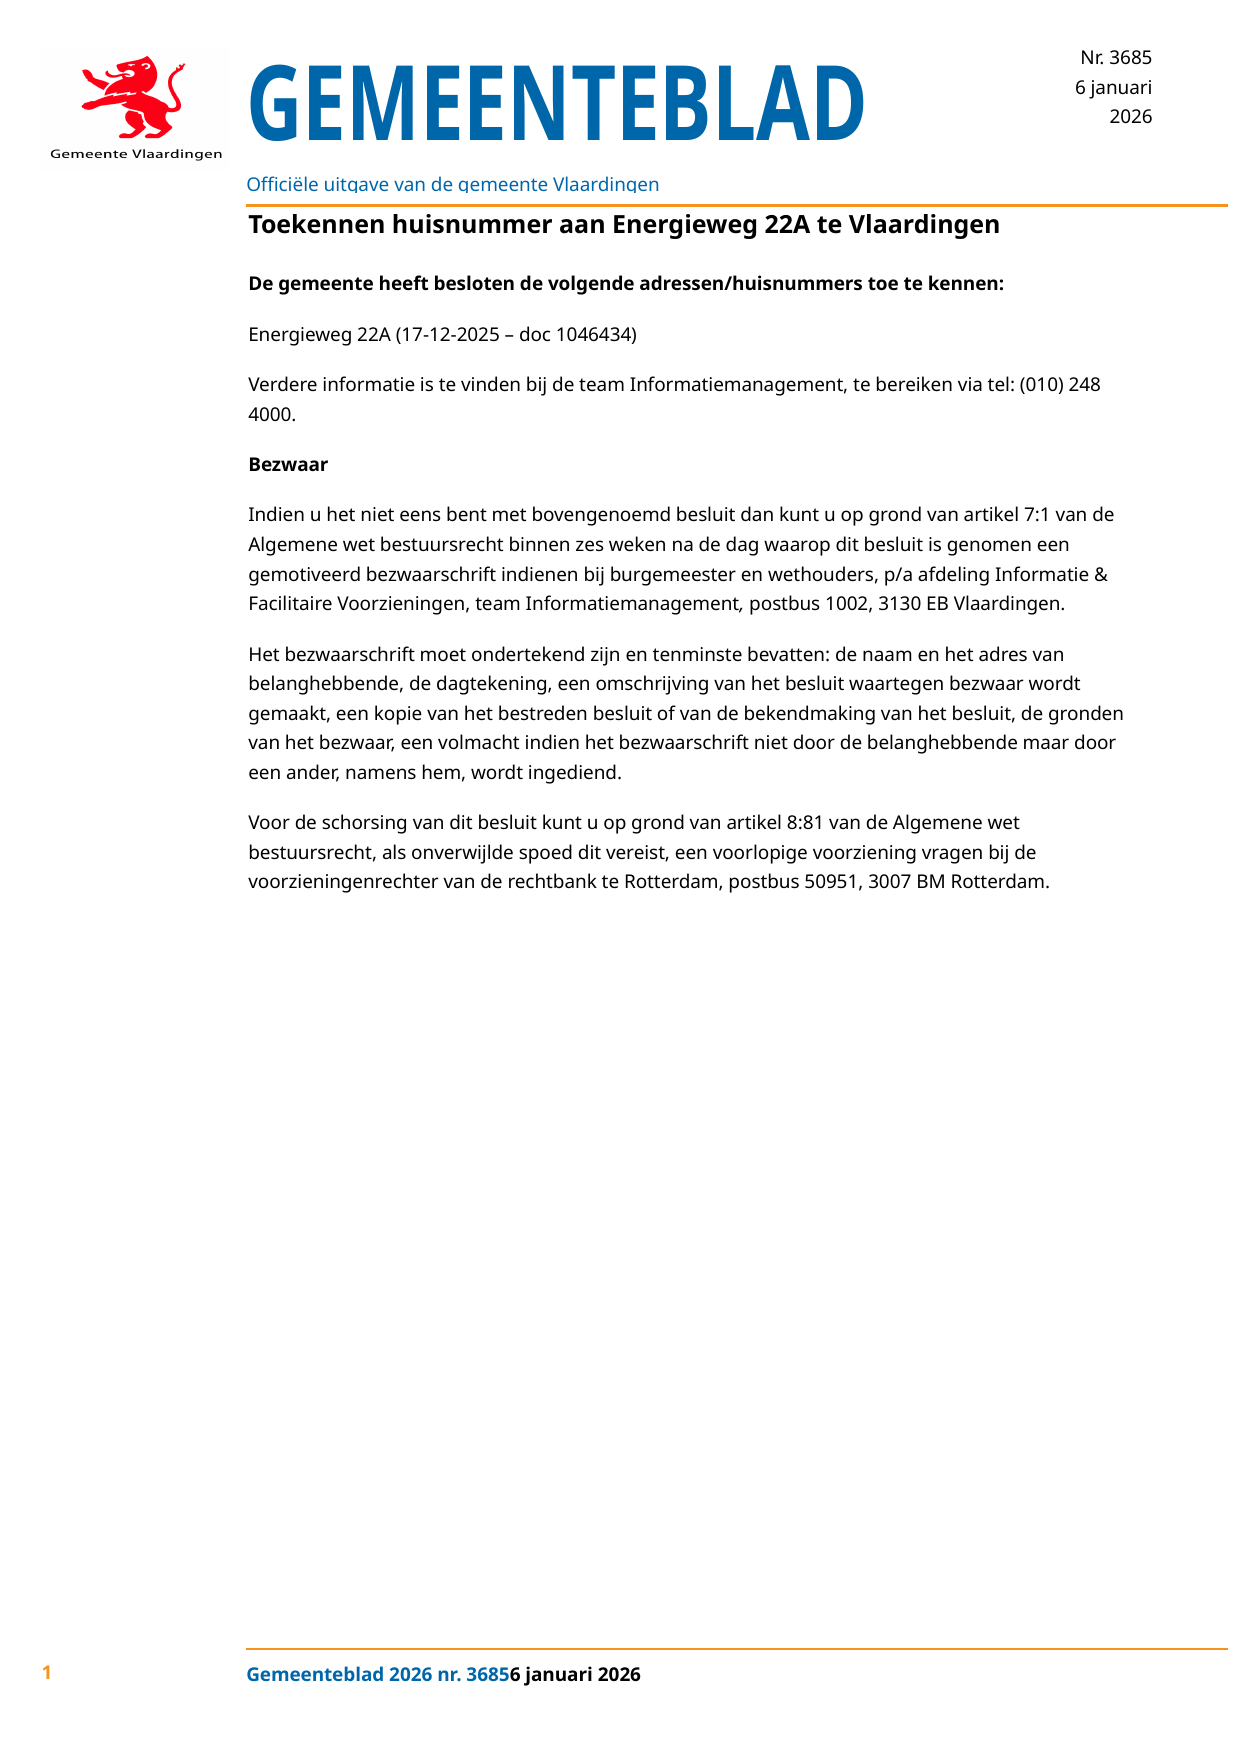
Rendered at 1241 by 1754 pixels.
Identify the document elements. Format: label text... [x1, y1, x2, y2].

text Indien u het niet eens bent met bovengenoemd besluit dan kunt u op grond van artikel 7:1 van de Algemene wet bestuursrecht binnen zes weken na de dag waarop dit besluit is genomen een gemotiveerd bezwaarschrift indienen bij burgemeester en wethouders, p/a afdeling Informatie & Facilitaire Voorzieningen, team Informatiemanagement, postbus 1002, 3130 EB Vlaardingen. [248, 502, 1152, 616]
text Het bezwaarschrift moet ondertekend zijn en tenminste bevatten: de naam en het adres van belanghebbende, de dagtekening, een omschrijving van het besluit waartegen bezwaar wordt gemaakt, een kopie van het bestreden besluit of van de bekendmaking van het besluit, de gronden van het bezwaar, een volmacht indien het bezwaarschrift niet door de belanghebbende maar door een ander, namens hem, wordt ingediend. [248, 641, 1152, 785]
text De gemeente heeft besloten de volgende adressen/huisnummers toe te kennen: [248, 270, 1152, 296]
picture [41, 47, 231, 172]
text Bezwaar [248, 451, 1152, 477]
text Verdere informatie is te vinden bij de team Informatiemanagement, te bereiken via tel: (010) 248 4000. [248, 371, 1152, 426]
text Voor de schorsing van dit besluit kunt u op grond van artikel 8:81 van de Algemene wet bestuursrecht, als onverwijlde spoed dit vereist, een voorlopige voorziening vragen bij de voorzieningenrechter van de rechtbank te Rotterdam, postbus 50951, 3007 BM Rotterdam. [248, 809, 1152, 894]
text Energieweg 22A (17-12-2025 – doc 1046434) [248, 321, 1152, 346]
text Toekennen huisnummer aan Energieweg 22A te Vlaardingen [248, 207, 1152, 241]
